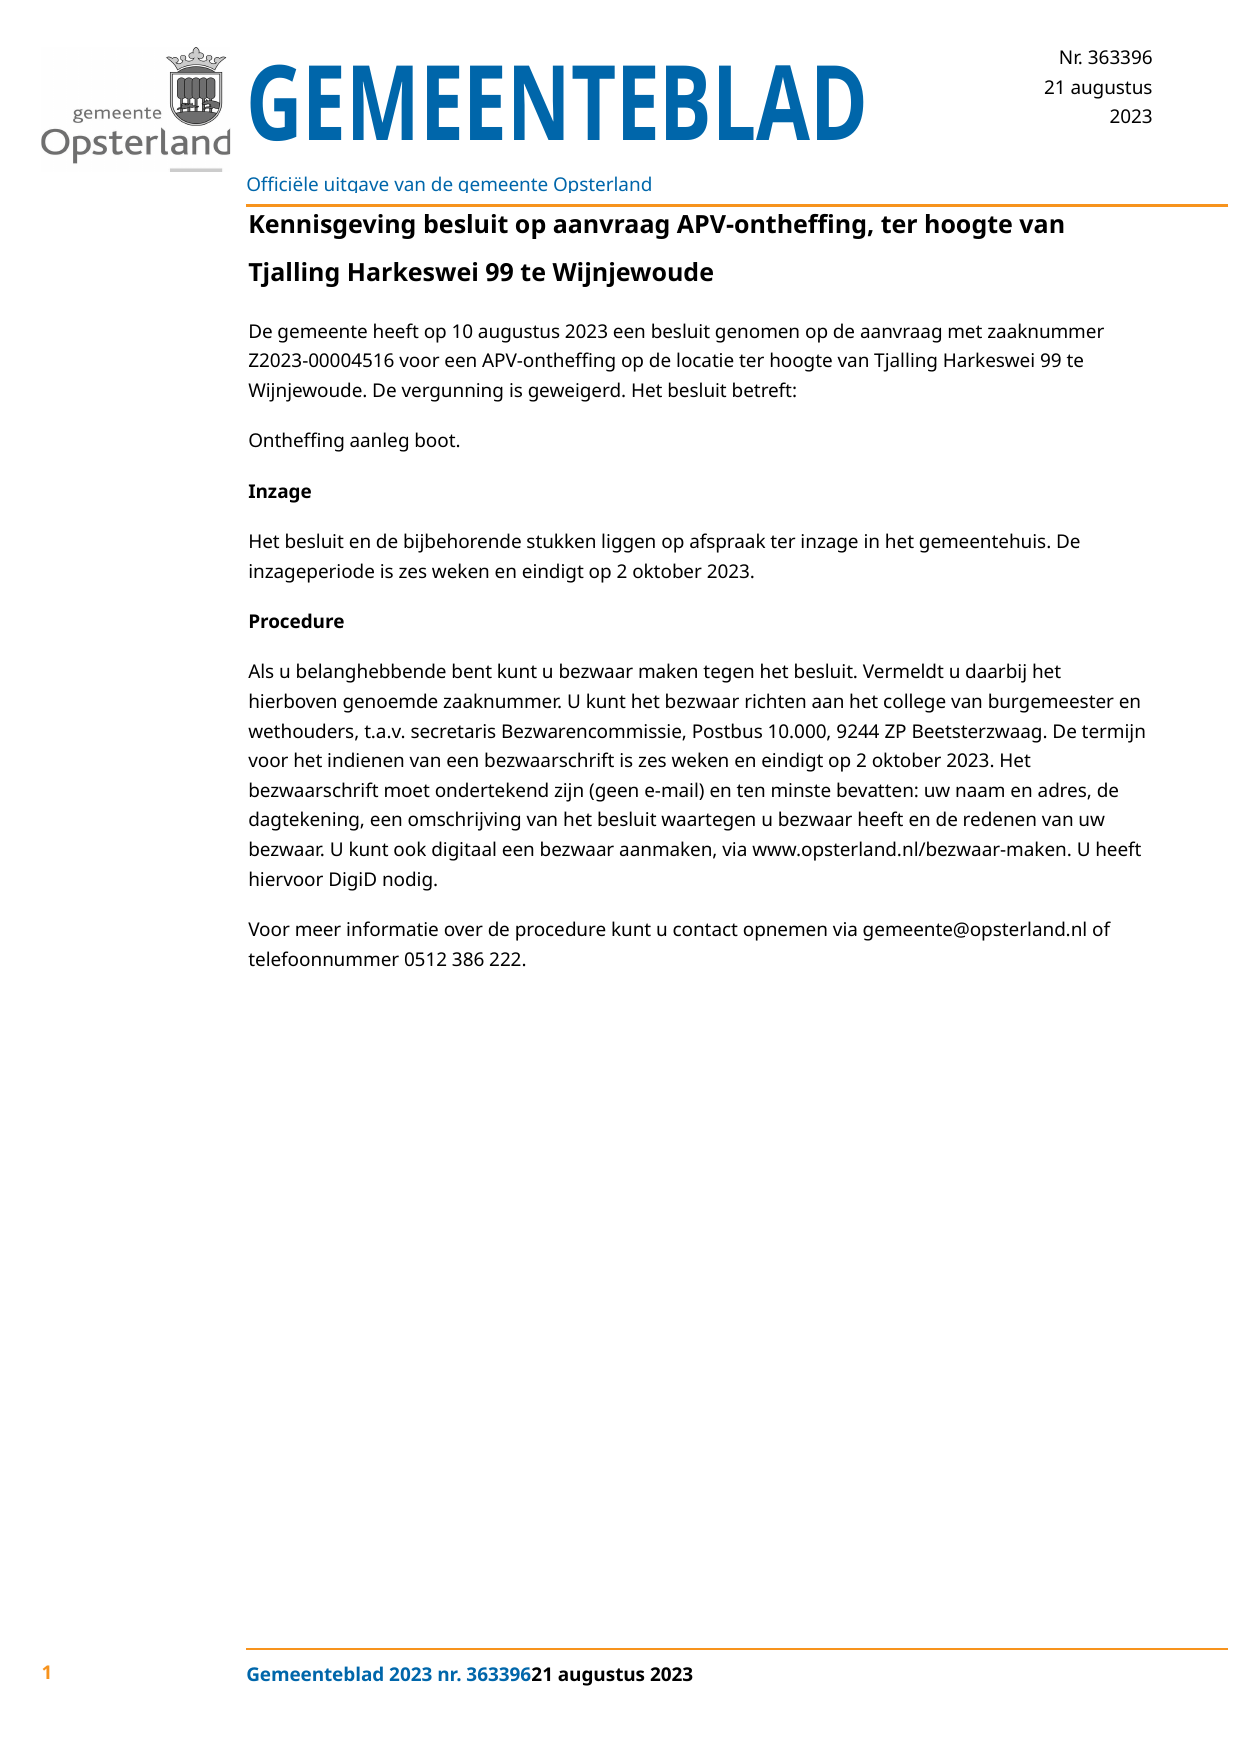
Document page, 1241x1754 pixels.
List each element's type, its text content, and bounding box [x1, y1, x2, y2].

text Ontheffing aanleg boot. [248, 427, 1152, 453]
picture [41, 47, 231, 172]
text De gemeente heeft op 10 augustus 2023 een besluit genomen op de aanvraag met zaaknummer Z2023-00004516 voor een APV-ontheffing op de locatie ter hoogte van Tjalling Harkeswei 99 te Wijnjewoude. De vergunning is geweigerd. Het besluit betreft: [248, 318, 1152, 403]
text Voor meer informatie over de procedure kunt u contact opnemen via gemeente@opsterland.nl of telefoonnummer 0512 386 222. [248, 916, 1152, 972]
text Kennisgeving besluit op aanvraag APV-ontheffing, ter hoogte van Tjalling Harkeswei 99 te Wijnjewoude [248, 207, 1152, 288]
text Het besluit en de bijbehorende stukken liggen op afspraak ter inzage in het gemeentehuis. De inzageperiode is zes weken en eindigt op 2 oktober 2023. [248, 528, 1152, 584]
text Als u belanghebbende bent kunt u bezwaar maken tegen het besluit. Vermeldt u daarbij het hierboven genoemde zaaknummer. U kunt het bezwaar richten aan het college van burgemeester en wethouders, t.a.v. secretaris Bezwarencommissie, Postbus 10.000, 9244 ZP Beetsterzwaag. De termijn voor het indienen van een bezwaarschrift is zes weken en eindigt op 2 oktober 2023. Het bezwaarschrift moet ondertekend zijn (geen e-mail) en ten minste bevatten: uw naam en adres, de dagtekening, een omschrijving van het besluit waartegen u bezwaar heeft en de redenen van uw bezwaar. U kunt ook digitaal een bezwaar aanmaken, via www.opsterland.nl/bezwaar-maken. U heeft hiervoor DigiD nodig. [248, 659, 1152, 892]
text Inzage [248, 478, 1152, 504]
text Procedure [248, 608, 1152, 634]
